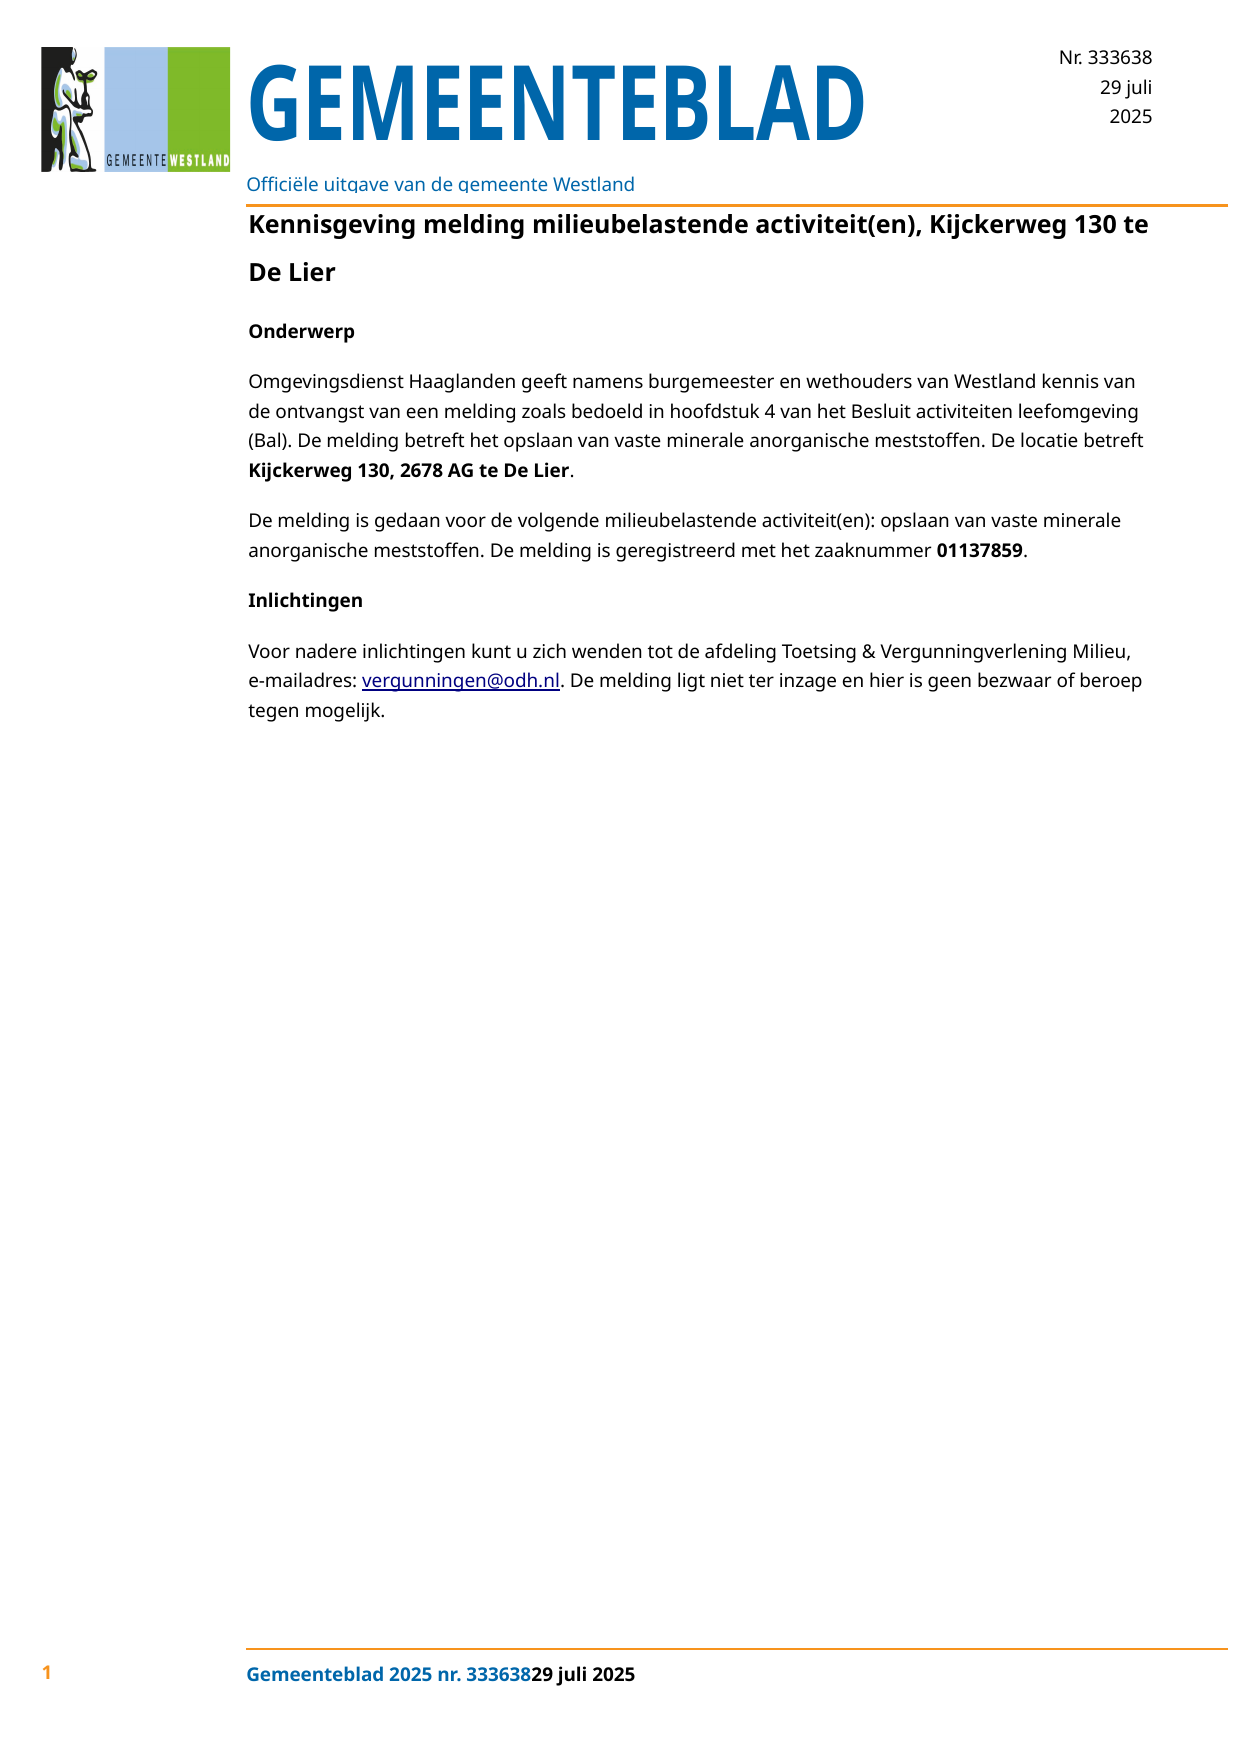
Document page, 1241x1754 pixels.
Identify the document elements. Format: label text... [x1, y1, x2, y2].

text Onderwerp [248, 318, 1152, 344]
text Kennisgeving melding milieubelastende activiteit(en), Kijckerweg 130 te De Lier [248, 207, 1152, 288]
text Omgevingsdienst Haaglanden geeft namens burgemeester en wethouders van Westland kennis van de ontvangst van een melding zoals bedoeld in hoofdstuk 4 van het Besluit activiteiten leefomgeving (Bal). De melding betreft het opslaan van vaste minerale anorganische meststoffen. De locatie betreft Kijckerweg 130, 2678 AG te De Lier. [248, 368, 1152, 483]
text De melding is gedaan voor de volgende milieubelastende activiteit(en): opslaan van vaste minerale anorganische meststoffen. De melding is geregistreerd met het zaaknummer 01137859. [248, 507, 1152, 563]
text Voor nadere inlichtingen kunt u zich wenden tot de afdeling Toetsing & Vergunningverlening Milieu, e-mailadres: vergunningen@odh.nl. De melding ligt niet ter inzage en hier is geen bezwaar of beroep tegen mogelijk. [248, 638, 1152, 723]
text Inlichtingen [248, 587, 1152, 613]
picture [41, 47, 231, 172]
